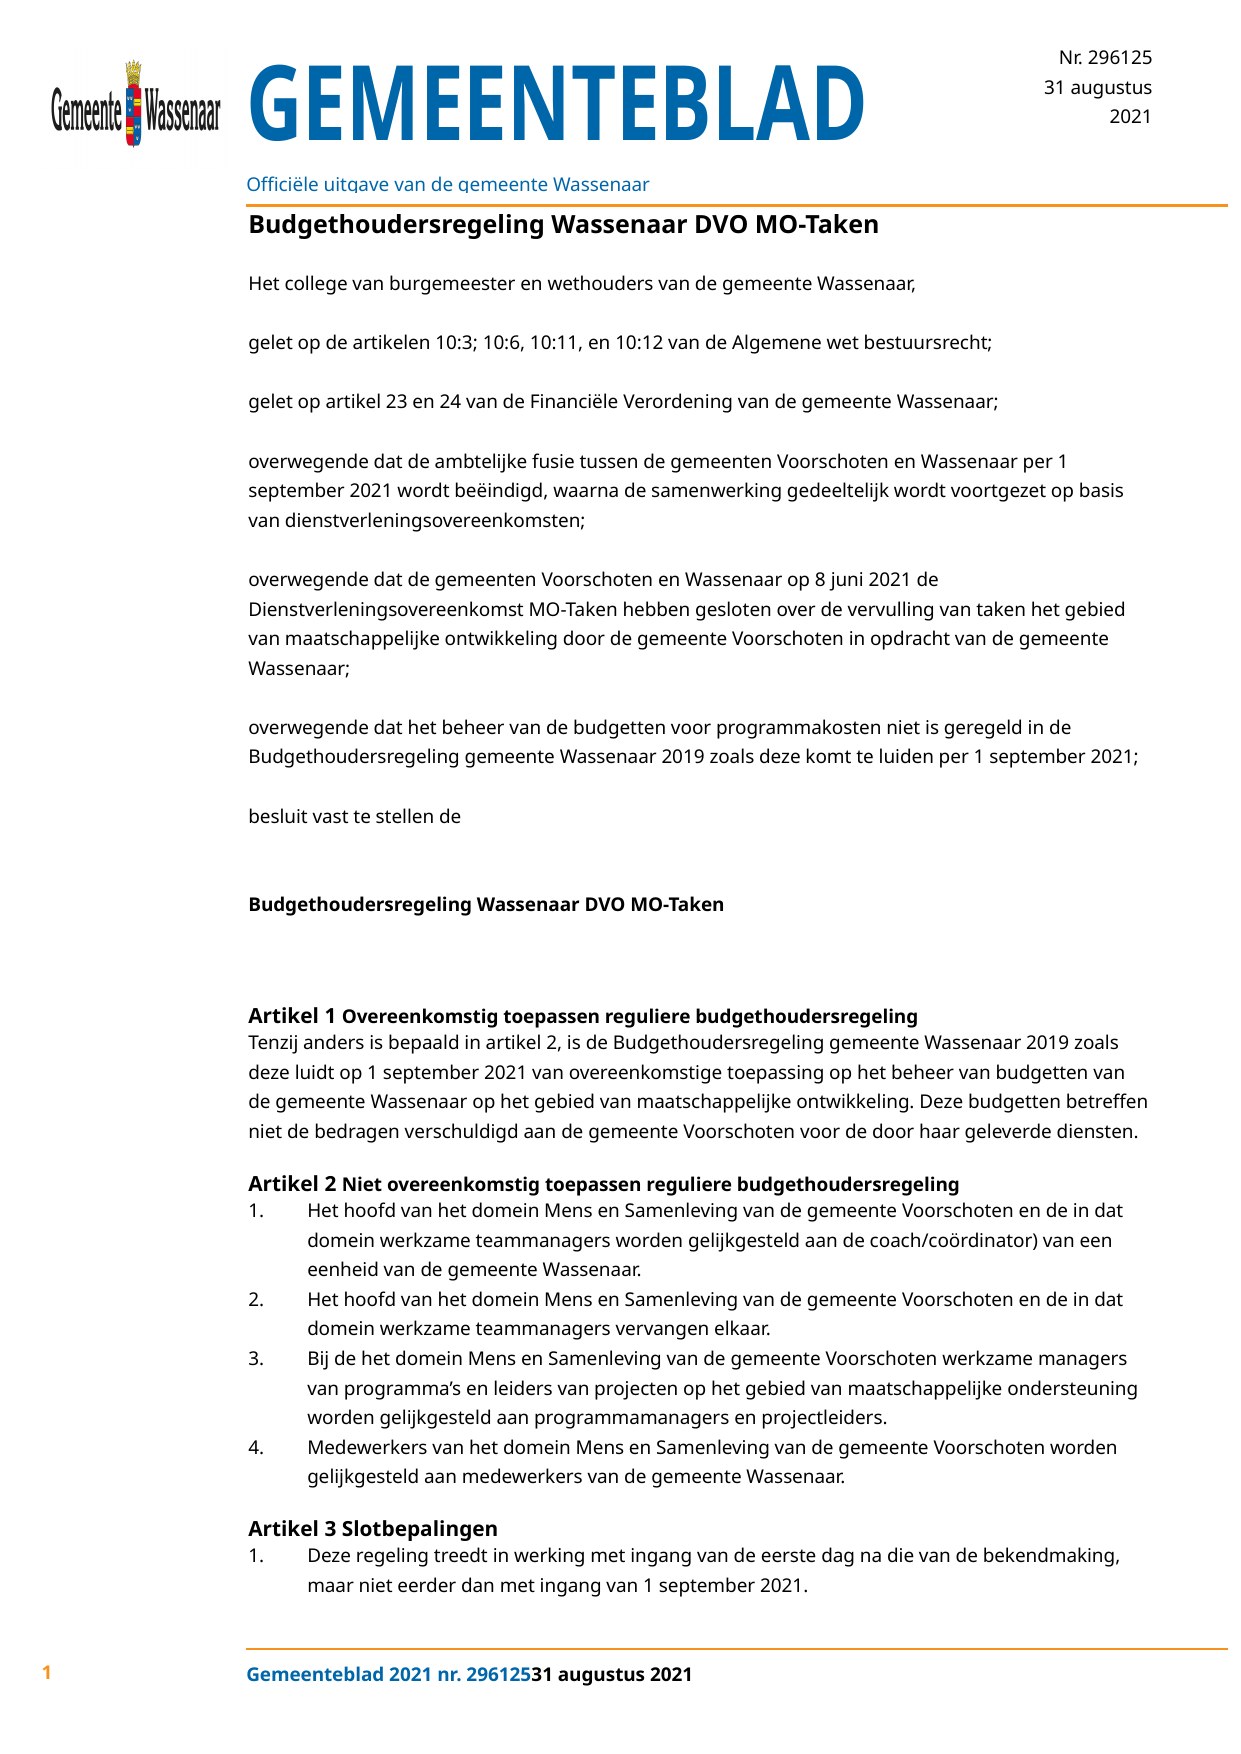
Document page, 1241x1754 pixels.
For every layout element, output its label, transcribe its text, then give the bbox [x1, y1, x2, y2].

text Artikel 2 Niet overeenkomstig toepassen reguliere budgethoudersregeling [248, 1169, 1152, 1197]
list Deze regeling treedt in werking met ingang van de eerste dag na die van de bekendmaking, maar niet eerder dan met ingang van 1 september 2021. [248, 1542, 1152, 1598]
text Tenzij anders is bepaald in artikel 2, is de Budgethoudersregeling gemeente Wassenaar 2019 zoals deze luidt op 1 september 2021 van overeenkomstige toepassing op het beheer van budgetten van de gemeente Wassenaar op het gebied van maatschappelijke ontwikkeling. Deze budgetten betreffen niet de bedragen verschuldigd aan de gemeente Voorschoten voor de door haar geleverde diensten. [248, 1029, 1152, 1144]
list Het hoofd van het domein Mens en Samenleving van de gemeente Voorschoten en de in dat domein werkzame teammanagers worden gelijkgesteld aan de coach/coördinator) van een eenheid van de gemeente Wassenaar. [248, 1197, 1152, 1282]
text gelet op de artikelen 10:3; 10:6, 10:11, en 10:12 van de Algemene wet bestuursrecht; [248, 329, 1152, 355]
picture [41, 47, 231, 172]
list Bij de het domein Mens en Samenleving van de gemeente Voorschoten werkzame managers van programma’s en leiders van projecten op het gebied van maatschappelijke ondersteuning worden gelijkgesteld aan programmamanagers en projectleiders. [248, 1345, 1152, 1430]
list Het hoofd van het domein Mens en Samenleving van de gemeente Voorschoten en de in dat domein werkzame teammanagers vervangen elkaar. [248, 1286, 1152, 1341]
text Budgethoudersregeling Wassenaar DVO MO-Taken [248, 892, 1152, 917]
text overwegende dat de ambtelijke fusie tussen de gemeenten Voorschoten en Wassenaar per 1 september 2021 wordt beëindigd, waarna de samenwerking gedeeltelijk wordt voortgezet op basis van dienstverleningsovereenkomsten; [248, 448, 1152, 533]
text Artikel 1 Overeenkomstig toepassen reguliere budgethoudersregeling [248, 1001, 1152, 1029]
text overwegende dat het beheer van de budgetten voor programmakosten niet is geregeld in de Budgethoudersregeling gemeente Wassenaar 2019 zoals deze komt te luiden per 1 september 2021; [248, 714, 1152, 769]
text besluit vast te stellen de [248, 803, 1152, 828]
text gelet op artikel 23 en 24 van de Financiële Verordening van de gemeente Wassenaar; [248, 389, 1152, 414]
text Artikel 3 Slotbepalingen [248, 1514, 1152, 1542]
text overwegende dat de gemeenten Voorschoten en Wassenaar op 8 juni 2021 de Dienstverleningsovereenkomst MO-Taken hebben gesloten over de vervulling van taken het gebied van maatschappelijke ontwikkeling door de gemeente Voorschoten in opdracht van de gemeente Wassenaar; [248, 566, 1152, 681]
text Budgethoudersregeling Wassenaar DVO MO-Taken [248, 207, 1152, 241]
text Het college van burgemeester en wethouders van de gemeente Wassenaar, [248, 270, 1152, 296]
list Medewerkers van het domein Mens en Samenleving van de gemeente Voorschoten worden gelijkgesteld aan medewerkers van de gemeente Wassenaar. [248, 1434, 1152, 1489]
